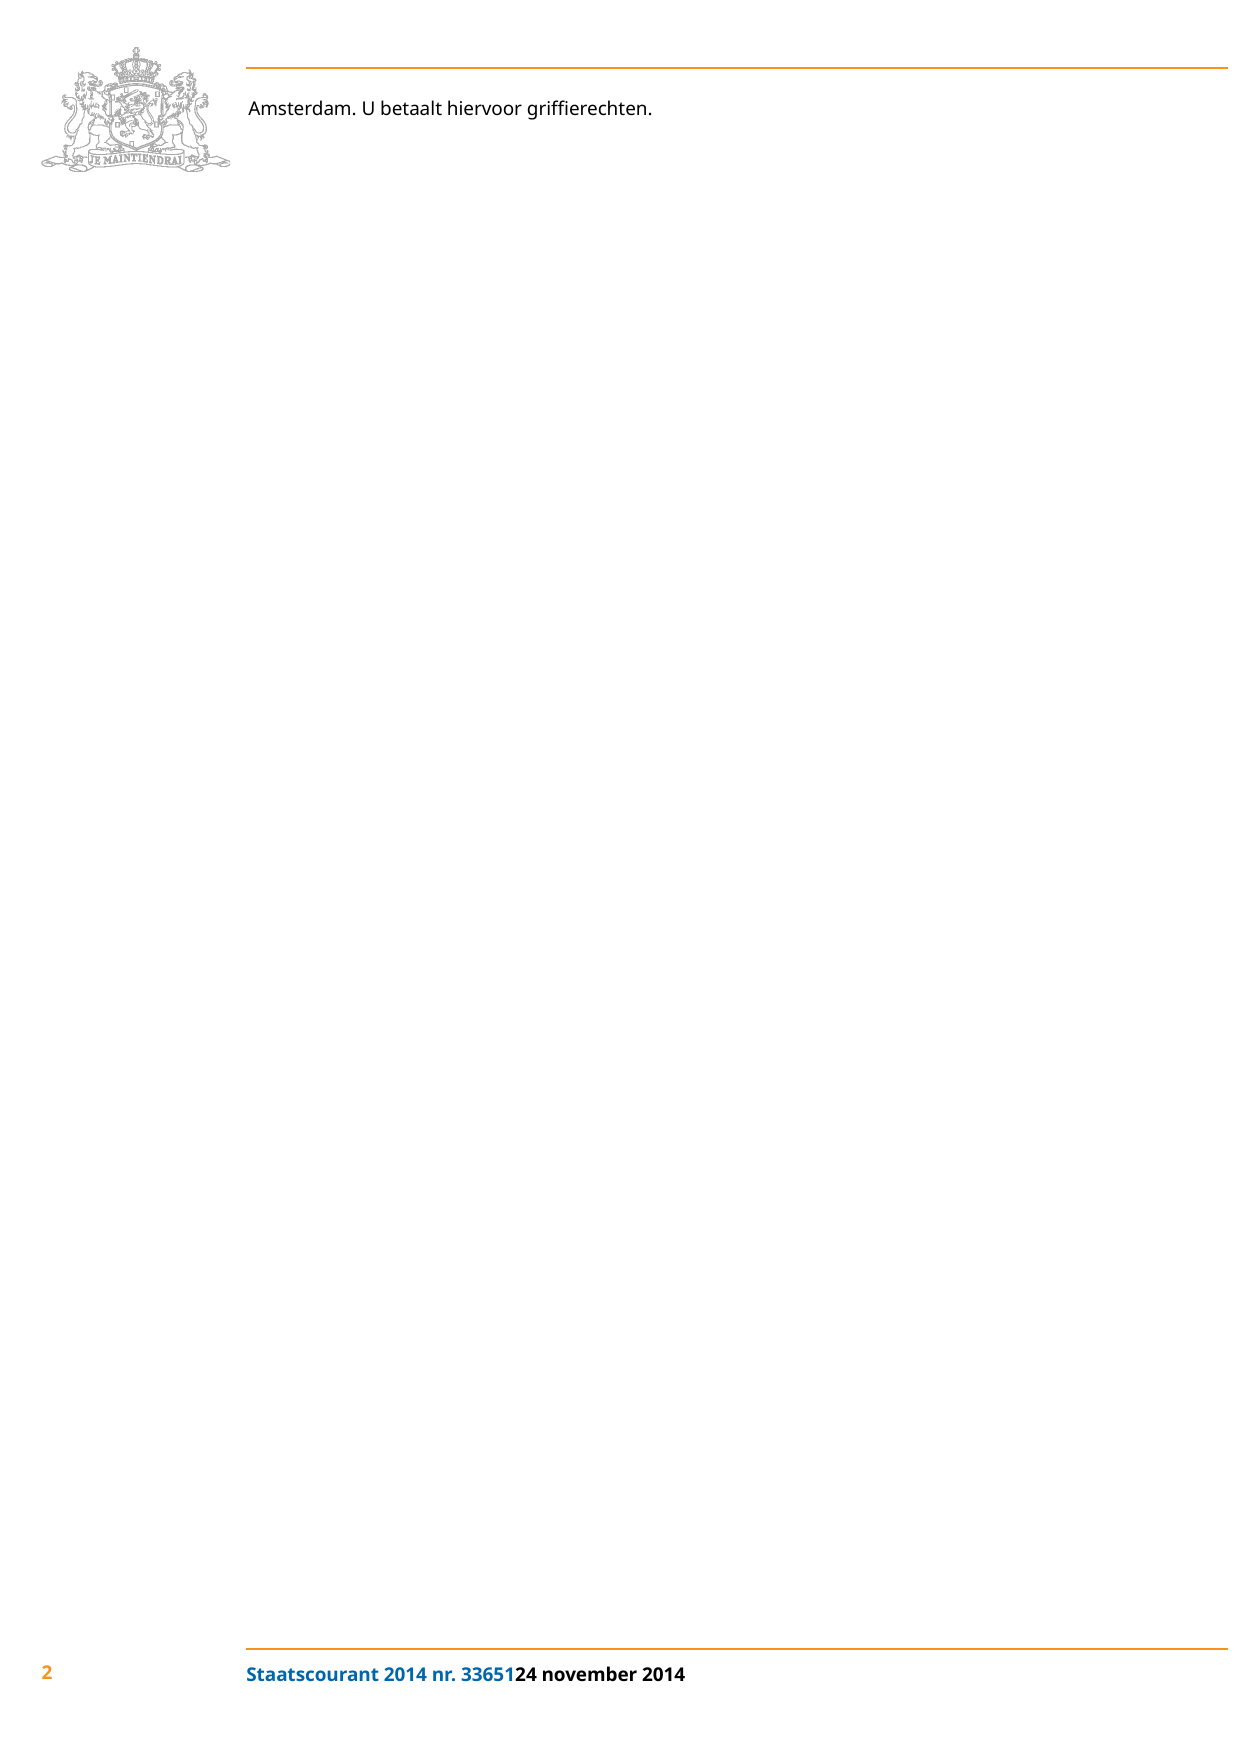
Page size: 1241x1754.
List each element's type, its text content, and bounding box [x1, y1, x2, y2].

text Amsterdam. U betaalt hiervoor griffierechten. [248, 95, 1152, 121]
picture [41, 47, 231, 172]
